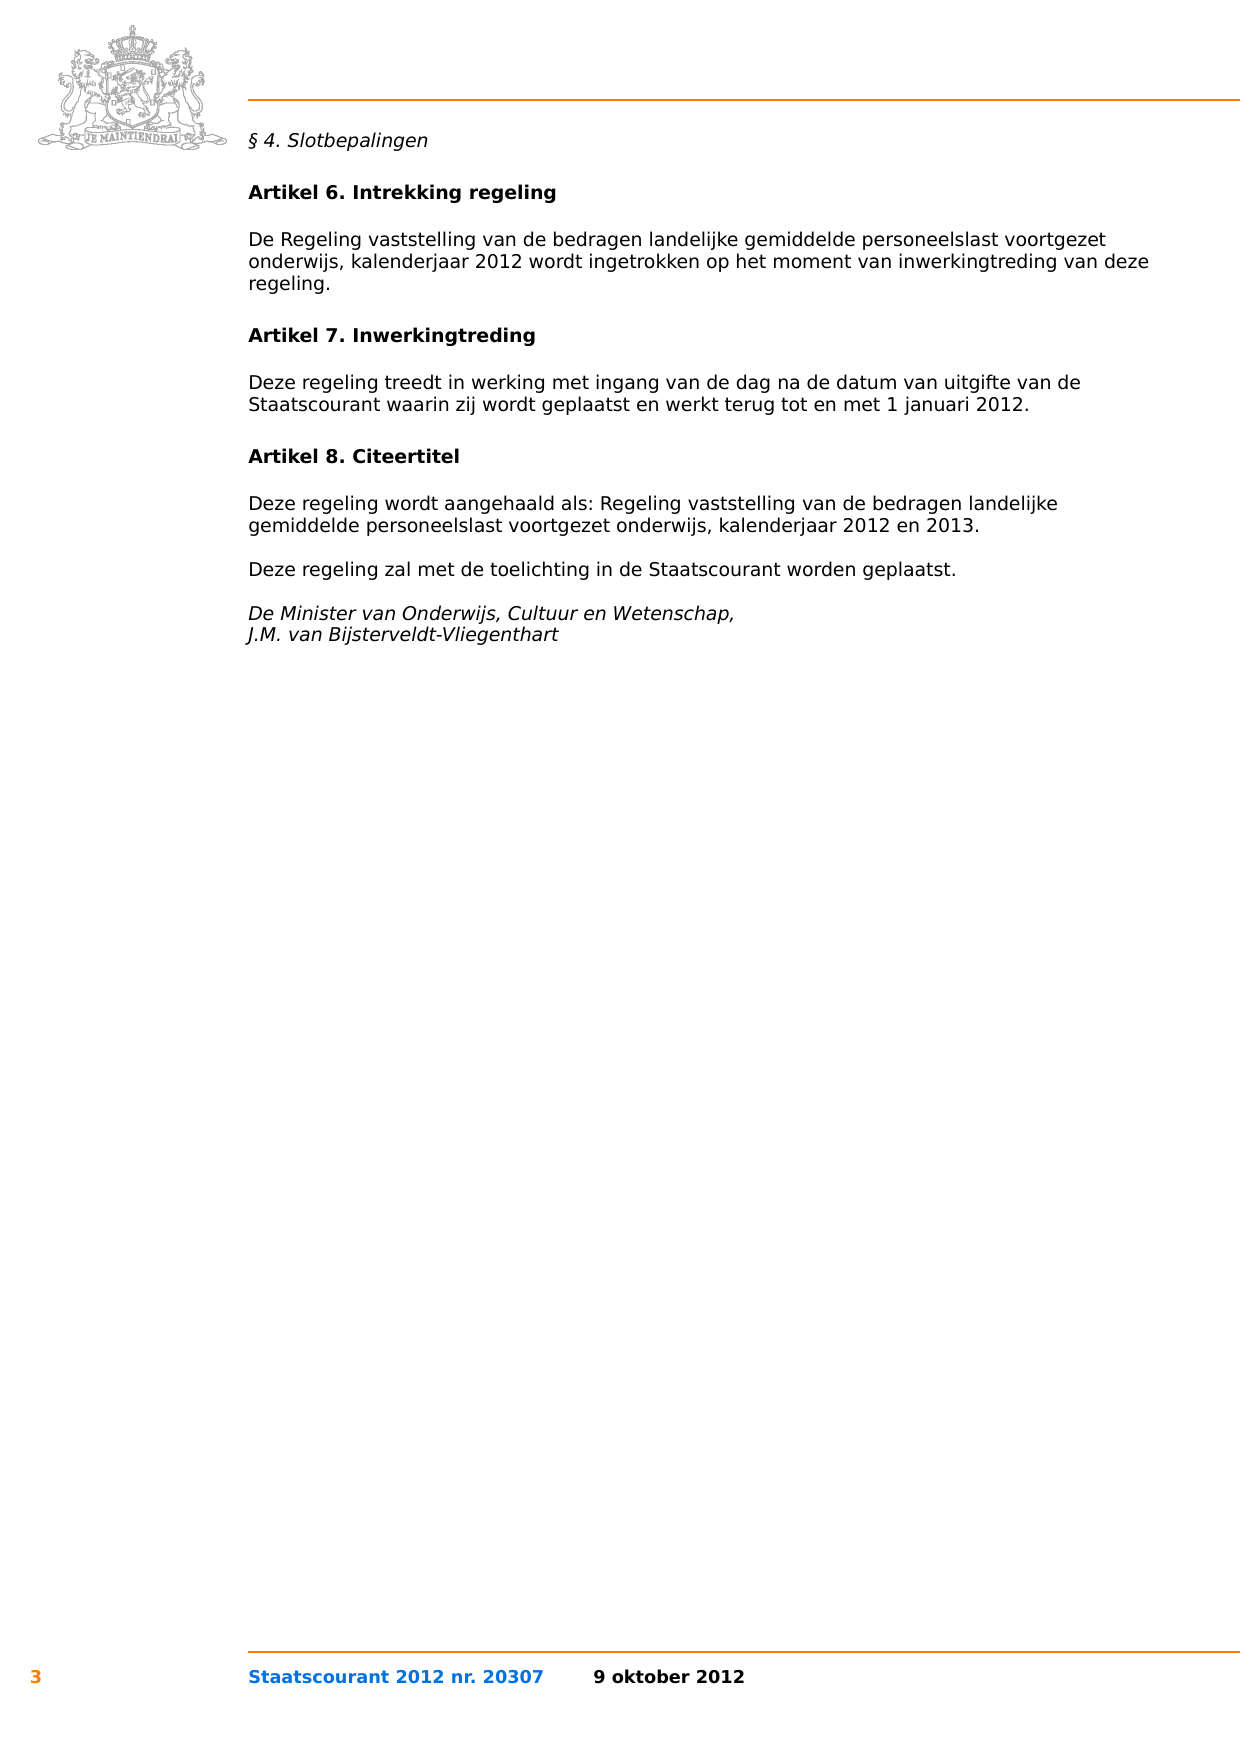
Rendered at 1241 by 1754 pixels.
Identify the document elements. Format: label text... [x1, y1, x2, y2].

text De Minister van Onderwijs, Cultuur en Wetenschap, J.M. van Bijsterveldt-Vliegenthart [248, 602, 1163, 646]
subtitle Artikel 7. Inwerkingtreding [248, 325, 1163, 347]
text De Regeling vaststelling van de bedragen landelijke gemiddelde personeelslast voortgezet onderwijs, kalenderjaar 2012 wordt ingetrokken op het moment van inwerkingtreding van deze regeling. [248, 229, 1163, 295]
subtitle Artikel 6. Intrekking regeling [248, 182, 1163, 204]
subtitle § 4. Slotbepalingen [248, 130, 1163, 152]
text Deze regeling zal met de toelichting in de Staatscourant worden geplaatst. [248, 558, 1163, 581]
subtitle Artikel 8. Citeertitel [248, 446, 1163, 468]
text Deze regeling wordt aangehaald als: Regeling vaststelling van de bedragen landelijke gemiddelde personeelslast voortgezet onderwijs, kalenderjaar 2012 en 2013. [248, 493, 1163, 537]
text Deze regeling treedt in werking met ingang van de dag na de datum van uitgifte van de Staatscourant waarin zij wordt geplaatst en werkt terug tot en met 1 januari 2012. [248, 372, 1163, 416]
picture [38, 25, 227, 150]
